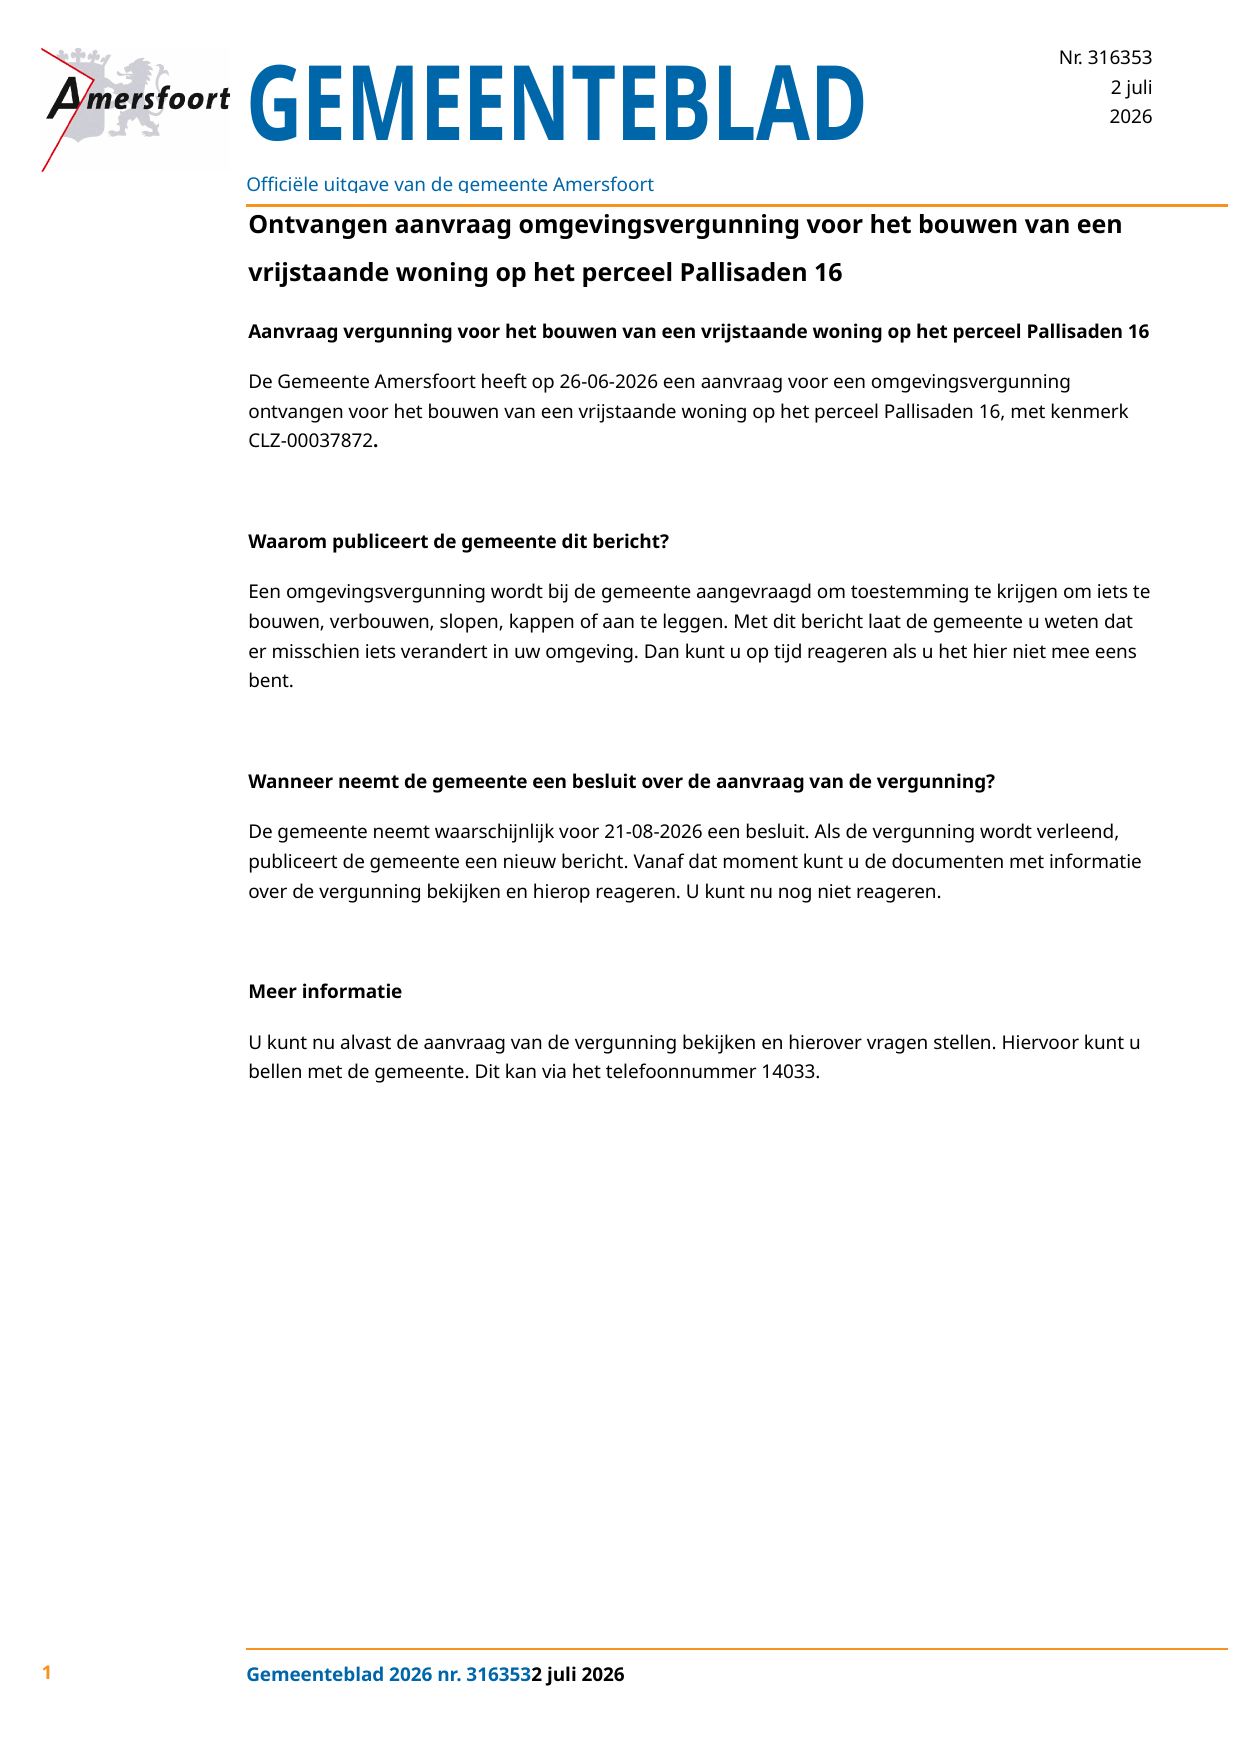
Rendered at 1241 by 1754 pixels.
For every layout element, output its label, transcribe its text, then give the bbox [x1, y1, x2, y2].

text Meer informatie [248, 979, 1152, 1004]
text Aanvraag vergunning voor het bouwen van een vrijstaande woning op het perceel Pallisaden 16 [248, 318, 1152, 344]
text Ontvangen aanvraag omgevingsvergunning voor het bouwen van een vrijstaande woning op het perceel Pallisaden 16 [248, 207, 1152, 288]
text De gemeente neemt waarschijnlijk voor 21-08-2026 een besluit. Als de vergunning wordt verleend, publiceert de gemeente een nieuw bericht. Vanaf dat moment kunt u de documenten met informatie over de vergunning bekijken en hierop reageren. U kunt nu nog niet reageren. [248, 819, 1152, 904]
text U kunt nu alvast de aanvraag van de vergunning bekijken en hierover vragen stellen. Hiervoor kunt u bellen met de gemeente. Dit kan via het telefoonnummer 14033. [248, 1029, 1152, 1084]
text Waarom publiceert de gemeente dit bericht? [248, 528, 1152, 554]
text Een omgevingsvergunning wordt bij de gemeente aangevraagd om toestemming te krijgen om iets te bouwen, verbouwen, slopen, kappen of aan te leggen. Met dit bericht laat de gemeente u weten dat er misschien iets verandert in uw omgeving. Dan kunt u op tijd reageren als u het hier niet mee eens bent. [248, 579, 1152, 693]
text Wanneer neemt de gemeente een besluit over de aanvraag van de vergunning? [248, 768, 1152, 794]
text De Gemeente Amersfoort heeft op 26-06-2026 een aanvraag voor een omgevingsvergunning ontvangen voor het bouwen van een vrijstaande woning op het perceel Pallisaden 16, met kenmerk CLZ-00037872. [248, 368, 1152, 453]
picture [41, 47, 231, 172]
